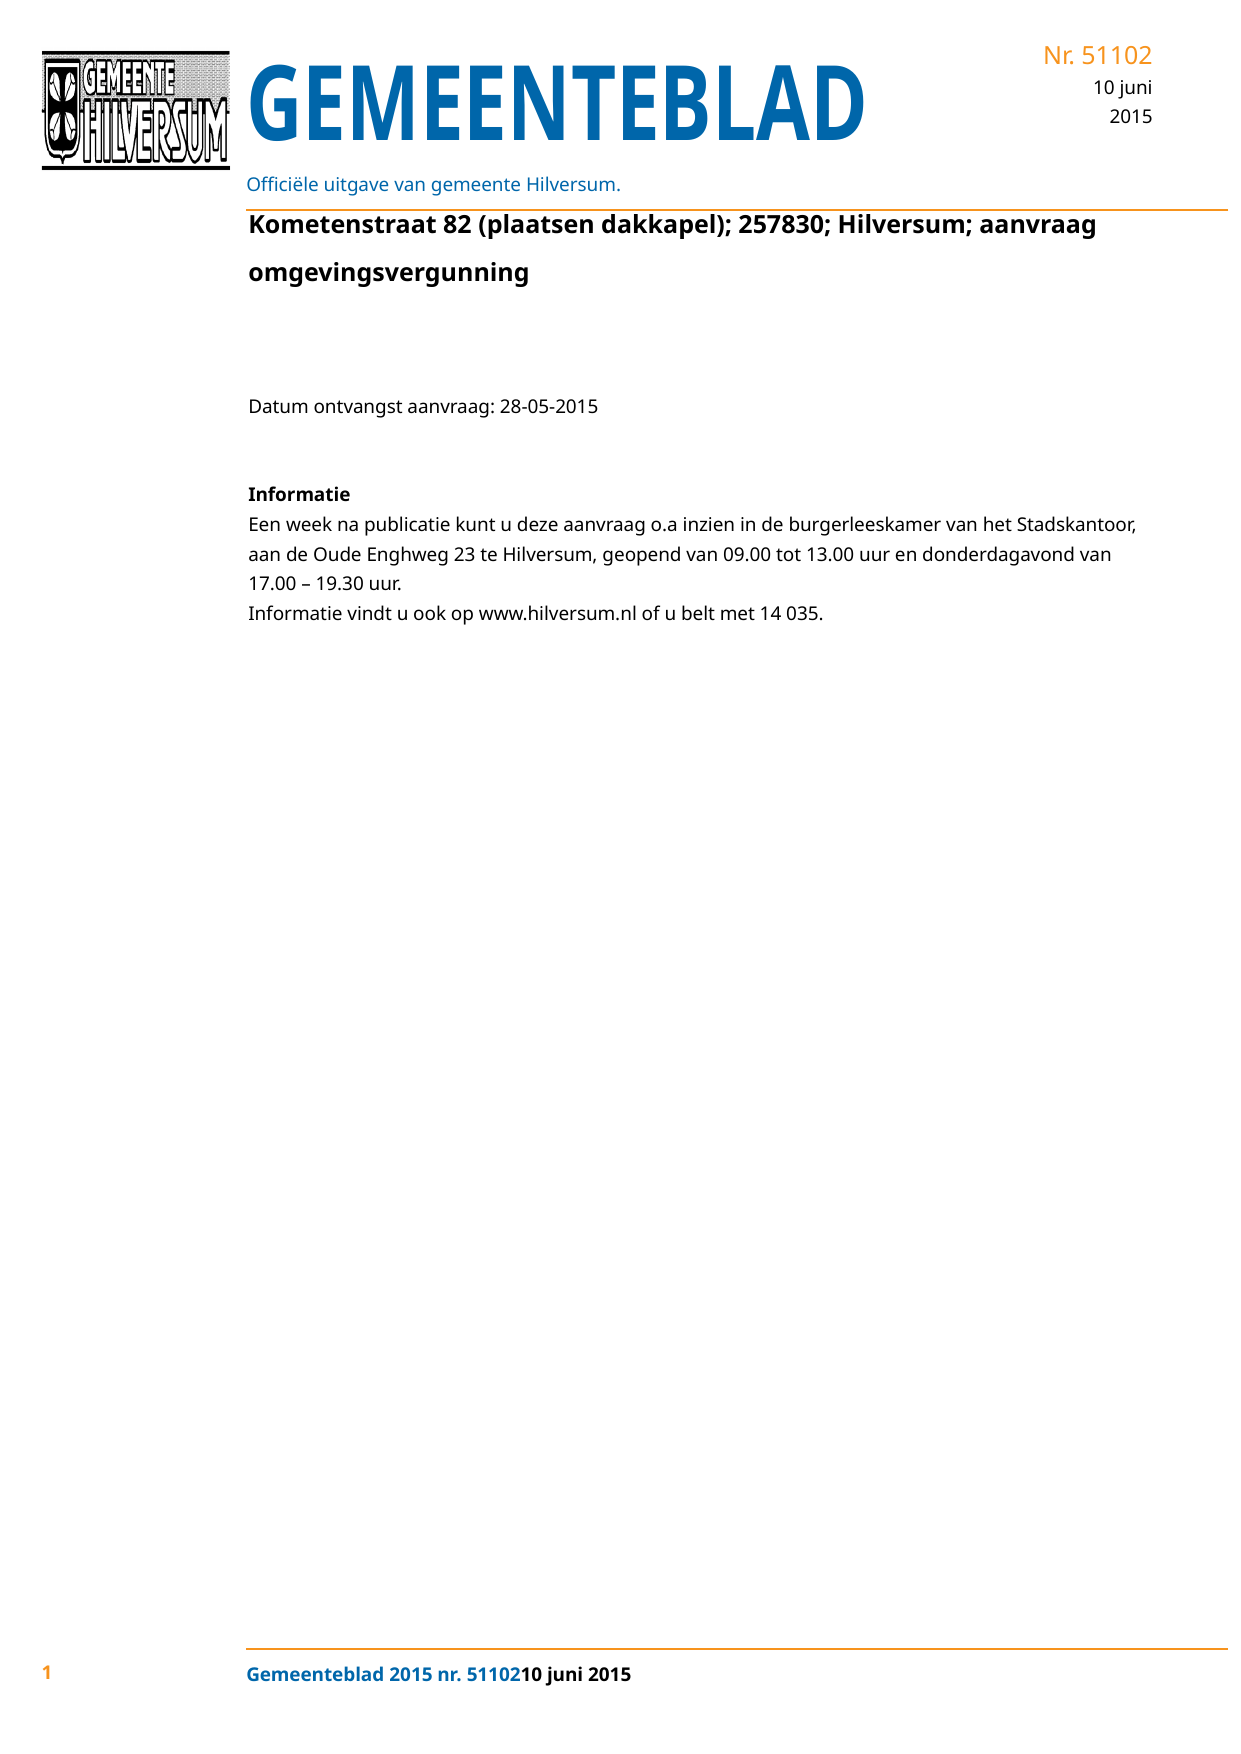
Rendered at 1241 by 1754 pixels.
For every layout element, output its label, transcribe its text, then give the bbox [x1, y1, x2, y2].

text Informatie vindt u ook op www.hilversum.nl of u belt met 14 035. [248, 600, 1152, 626]
picture [41, 47, 231, 172]
text Datum ontvangst aanvraag: 28-05-2015 [248, 393, 1152, 419]
text Kometenstraat 82 (plaatsen dakkapel); 257830; Hilversum; aanvraag omgevingsvergunning [248, 211, 1152, 288]
text Een week na publicatie kunt u deze aanvraag o.a inzien in de burgerleeskamer van het Stadskantoor, [248, 511, 1152, 537]
text aan de Oude Enghweg 23 te Hilversum, geopend van 09.00 tot 13.00 uur en donderdagavond van 17.00 – 19.30 uur. [248, 541, 1152, 596]
text Informatie [248, 482, 1152, 507]
